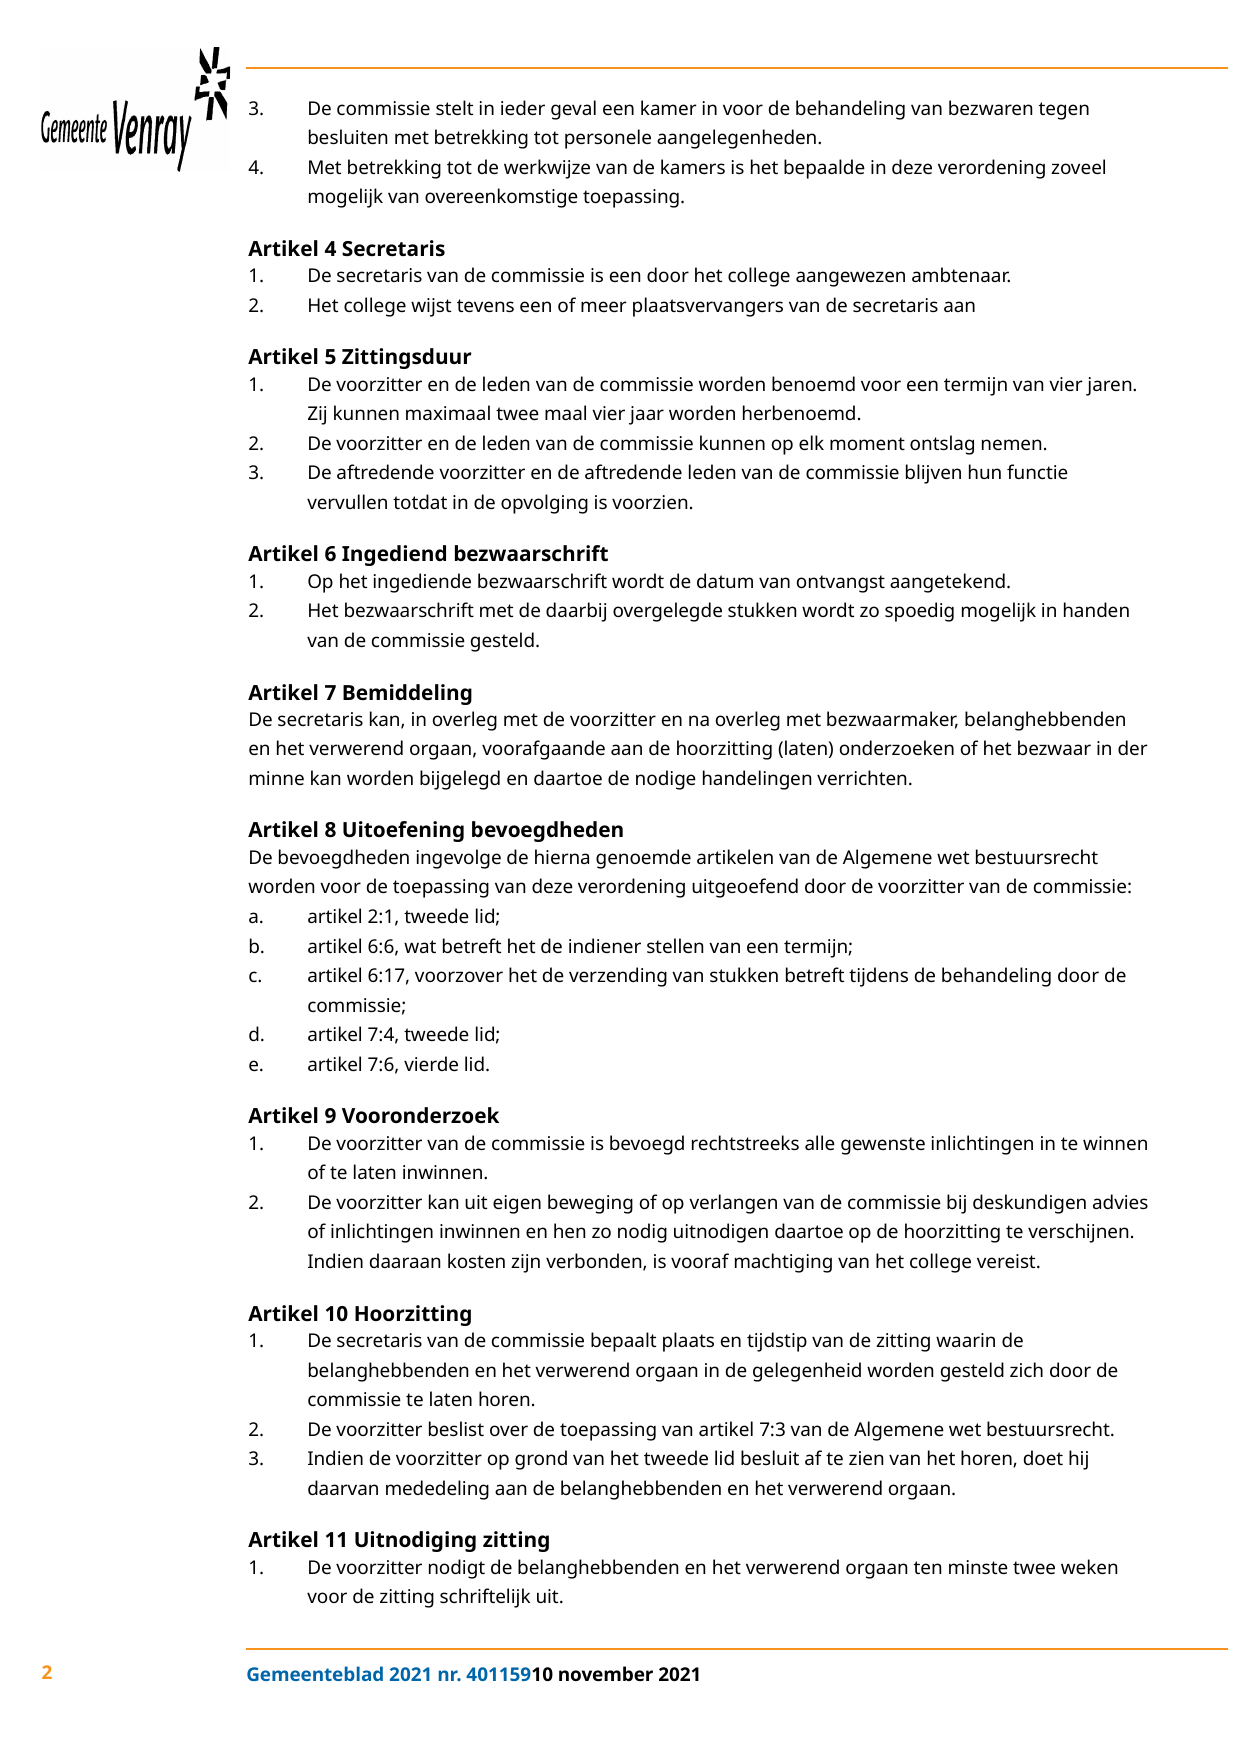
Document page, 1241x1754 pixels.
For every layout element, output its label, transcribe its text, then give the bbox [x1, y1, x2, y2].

text Artikel 7 Bemiddeling [248, 678, 1152, 706]
picture [41, 47, 231, 172]
list artikel 6:6, wat betreft het de indiener stellen van een termijn; [248, 933, 1152, 958]
list De voorzitter en de leden van de commissie worden benoemd voor een termijn van vier jaren. Zij kunnen maximaal twee maal vier jaar worden herbenoemd. [248, 371, 1152, 426]
text Artikel 4 Secretaris [248, 234, 1152, 262]
list artikel 2:1, tweede lid; [248, 903, 1152, 929]
list Indien de voorzitter op grond van het tweede lid besluit af te zien van het horen, doet hij daarvan mededeling aan de belanghebbenden en het verwerend orgaan. [248, 1446, 1152, 1501]
text De secretaris kan, in overleg met de voorzitter en na overleg met bezwaarmaker, belanghebbenden en het verwerend orgaan, voorafgaande aan de hoorzitting (laten) onderzoeken of het bezwaar in der minne kan worden bijgelegd en daartoe de nodige handelingen verrichten. [248, 706, 1152, 791]
list artikel 6:17, voorzover het de verzending van stukken betreft tijdens de behandeling door de commissie; [248, 962, 1152, 1018]
list Het bezwaarschrift met de daarbij overgelegde stukken wordt zo spoedig mogelijk in handen van de commissie gesteld. [248, 598, 1152, 653]
text De bevoegdheden ingevolge de hierna genoemde artikelen van de Algemene wet bestuursrecht worden voor de toepassing van deze verordening uitgeoefend door de voorzitter van de commissie: [248, 844, 1152, 899]
list De secretaris van de commissie is een door het college aangewezen ambtenaar. [248, 262, 1152, 288]
list artikel 7:6, vierde lid. [248, 1051, 1152, 1077]
list Op het ingediende bezwaarschrift wordt de datum van ontvangst aangetekend. [248, 568, 1152, 594]
text Artikel 5 Zittingsduur [248, 342, 1152, 371]
text Artikel 9 Vooronderzoek [248, 1102, 1152, 1130]
list De commissie stelt in ieder geval een kamer in voor de behandeling van bezwaren tegen besluiten met betrekking tot personele aangelegenheden. [248, 95, 1152, 150]
list De voorzitter kan uit eigen beweging of op verlangen van de commissie bij deskundigen advies of inlichtingen inwinnen en hen zo nodig uitnodigen daartoe op de hoorzitting te verschijnen. Indien daaraan kosten zijn verbonden, is vooraf machtiging van het college vereist. [248, 1189, 1152, 1274]
list De voorzitter van de commissie is bevoegd rechtstreeks alle gewenste inlichtingen in te winnen of te laten inwinnen. [248, 1130, 1152, 1185]
list De voorzitter en de leden van de commissie kunnen op elk moment ontslag nemen. [248, 430, 1152, 456]
list Het college wijst tevens een of meer plaatsvervangers van de secretaris aan [248, 292, 1152, 318]
list artikel 7:4, tweede lid; [248, 1022, 1152, 1047]
list De secretaris van de commissie bepaalt plaats en tijdstip van de zitting waarin de belanghebbenden en het verwerend orgaan in de gelegenheid worden gesteld zich door de commissie te laten horen. [248, 1327, 1152, 1412]
list De voorzitter nodigt de belanghebbenden en het verwerend orgaan ten minste twee weken voor de zitting schriftelijk uit. [248, 1554, 1152, 1609]
list De voorzitter beslist over de toepassing van artikel 7:3 van de Algemene wet bestuursrecht. [248, 1416, 1152, 1442]
text Artikel 8 Uitoefening bevoegdheden [248, 816, 1152, 844]
text Artikel 10 Hoorzitting [248, 1299, 1152, 1327]
text Artikel 11 Uitnodiging zitting [248, 1526, 1152, 1554]
list De aftredende voorzitter en de aftredende leden van de commissie blijven hun functie vervullen totdat in de opvolging is voorzien. [248, 459, 1152, 515]
text Artikel 6 Ingediend bezwaarschrift [248, 539, 1152, 568]
list Met betrekking tot de werkwijze van de kamers is het bepaalde in deze verordening zoveel mogelijk van overeenkomstige toepassing. [248, 154, 1152, 209]
